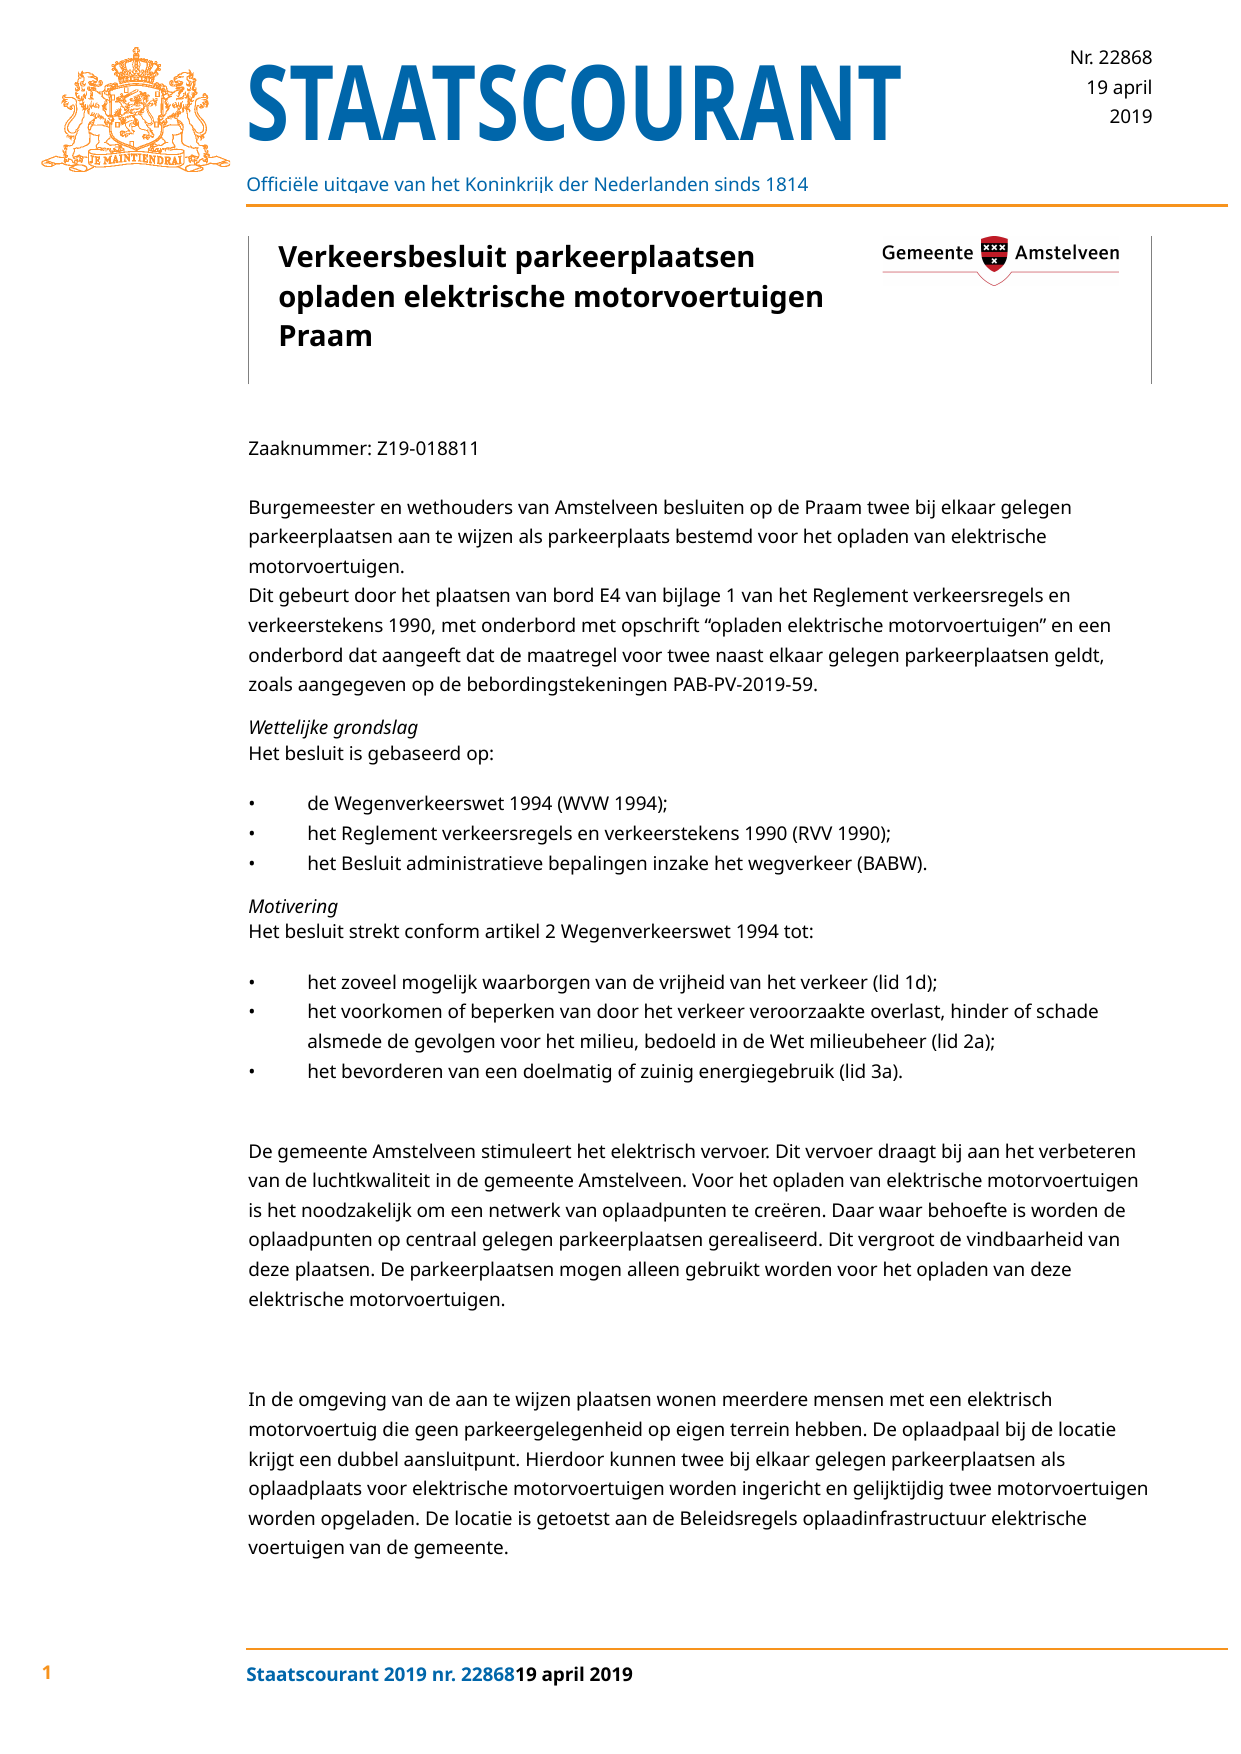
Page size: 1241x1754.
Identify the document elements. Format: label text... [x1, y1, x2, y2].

text Wettelijke grondslag [248, 714, 1152, 740]
list het Besluit administratieve bepalingen inzake het wegverkeer (BABW). [248, 850, 1152, 876]
list het zoveel mogelijk waarborgen van de vrijheid van het verkeer (lid 1d); [248, 969, 1152, 995]
text Motivering [248, 893, 1152, 919]
text Zaaknummer: Z19-018811 [248, 435, 1152, 460]
list het voorkomen of beperken van door het verkeer veroorzaakte overlast, hinder of schade alsmede de gevolgen voor het milieu, bedoeld in de Wet milieubeheer (lid 2a); [248, 999, 1152, 1054]
text Burgemeester en wethouders van Amstelveen besluiten op de Praam twee bij elkaar gelegen parkeerplaatsen aan te wijzen als parkeerplaats bestemd voor het opladen van elektrische motorvoertuigen. [248, 494, 1152, 579]
text In de omgeving van de aan te wijzen plaatsen wonen meerdere mensen met een elektrisch motorvoertuig die geen parkeergelegenheid op eigen terrein hebben. De oplaadpaal bij de locatie krijgt een dubbel aansluitpunt. Hierdoor kunnen twee bij elkaar gelegen parkeerplaatsen als oplaadplaats voor elektrische motorvoertuigen worden ingericht en gelijktijdig twee motorvoertuigen worden opgeladen. De locatie is getoetst aan de Beleidsregels oplaadinfrastructuur elektrische voertuigen van de gemeente. [248, 1387, 1152, 1560]
picture [41, 47, 231, 172]
picture [882, 236, 1119, 286]
table_header [850, 236, 1151, 384]
list de Wegenverkeerswet 1994 (WVW 1994); [248, 791, 1152, 816]
table_header Verkeersbesluit parkeerplaatsen opladen elektrische motorvoertuigen Praam [249, 236, 850, 384]
text Het besluit strekt conform artikel 2 Wegenverkeerswet 1994 tot: [248, 919, 1152, 944]
text De gemeente Amstelveen stimuleert het elektrisch vervoer. Dit vervoer draagt bij aan het verbeteren van de luchtkwaliteit in de gemeente Amstelveen. Voor het opladen van elektrische motorvoertuigen is het noodzakelijk om een netwerk van oplaadpunten te creëren. Daar waar behoefte is worden de oplaadpunten op centraal gelegen parkeerplaatsen gerealiseerd. Dit vergroot de vindbaarheid van deze plaatsen. De parkeerplaatsen mogen alleen gebruikt worden voor het opladen van deze elektrische motorvoertuigen. [248, 1138, 1152, 1311]
text Dit gebeurt door het plaatsen van bord E4 van bijlage 1 van het Reglement verkeersregels en verkeerstekens 1990, met onderbord met opschrift “opladen elektrische motorvoertuigen” en een onderbord dat aangeeft dat de maatregel voor twee naast elkaar gelegen parkeerplaatsen geldt, zoals aangegeven op de bebordingstekeningen PAB-PV-2019-59. [248, 583, 1152, 697]
text Het besluit is gebaseerd op: [248, 740, 1152, 766]
list het bevorderen van een doelmatig of zuinig energiegebruik (lid 3a). [248, 1058, 1152, 1083]
list het Reglement verkeersregels en verkeerstekens 1990 (RVV 1990); [248, 820, 1152, 846]
